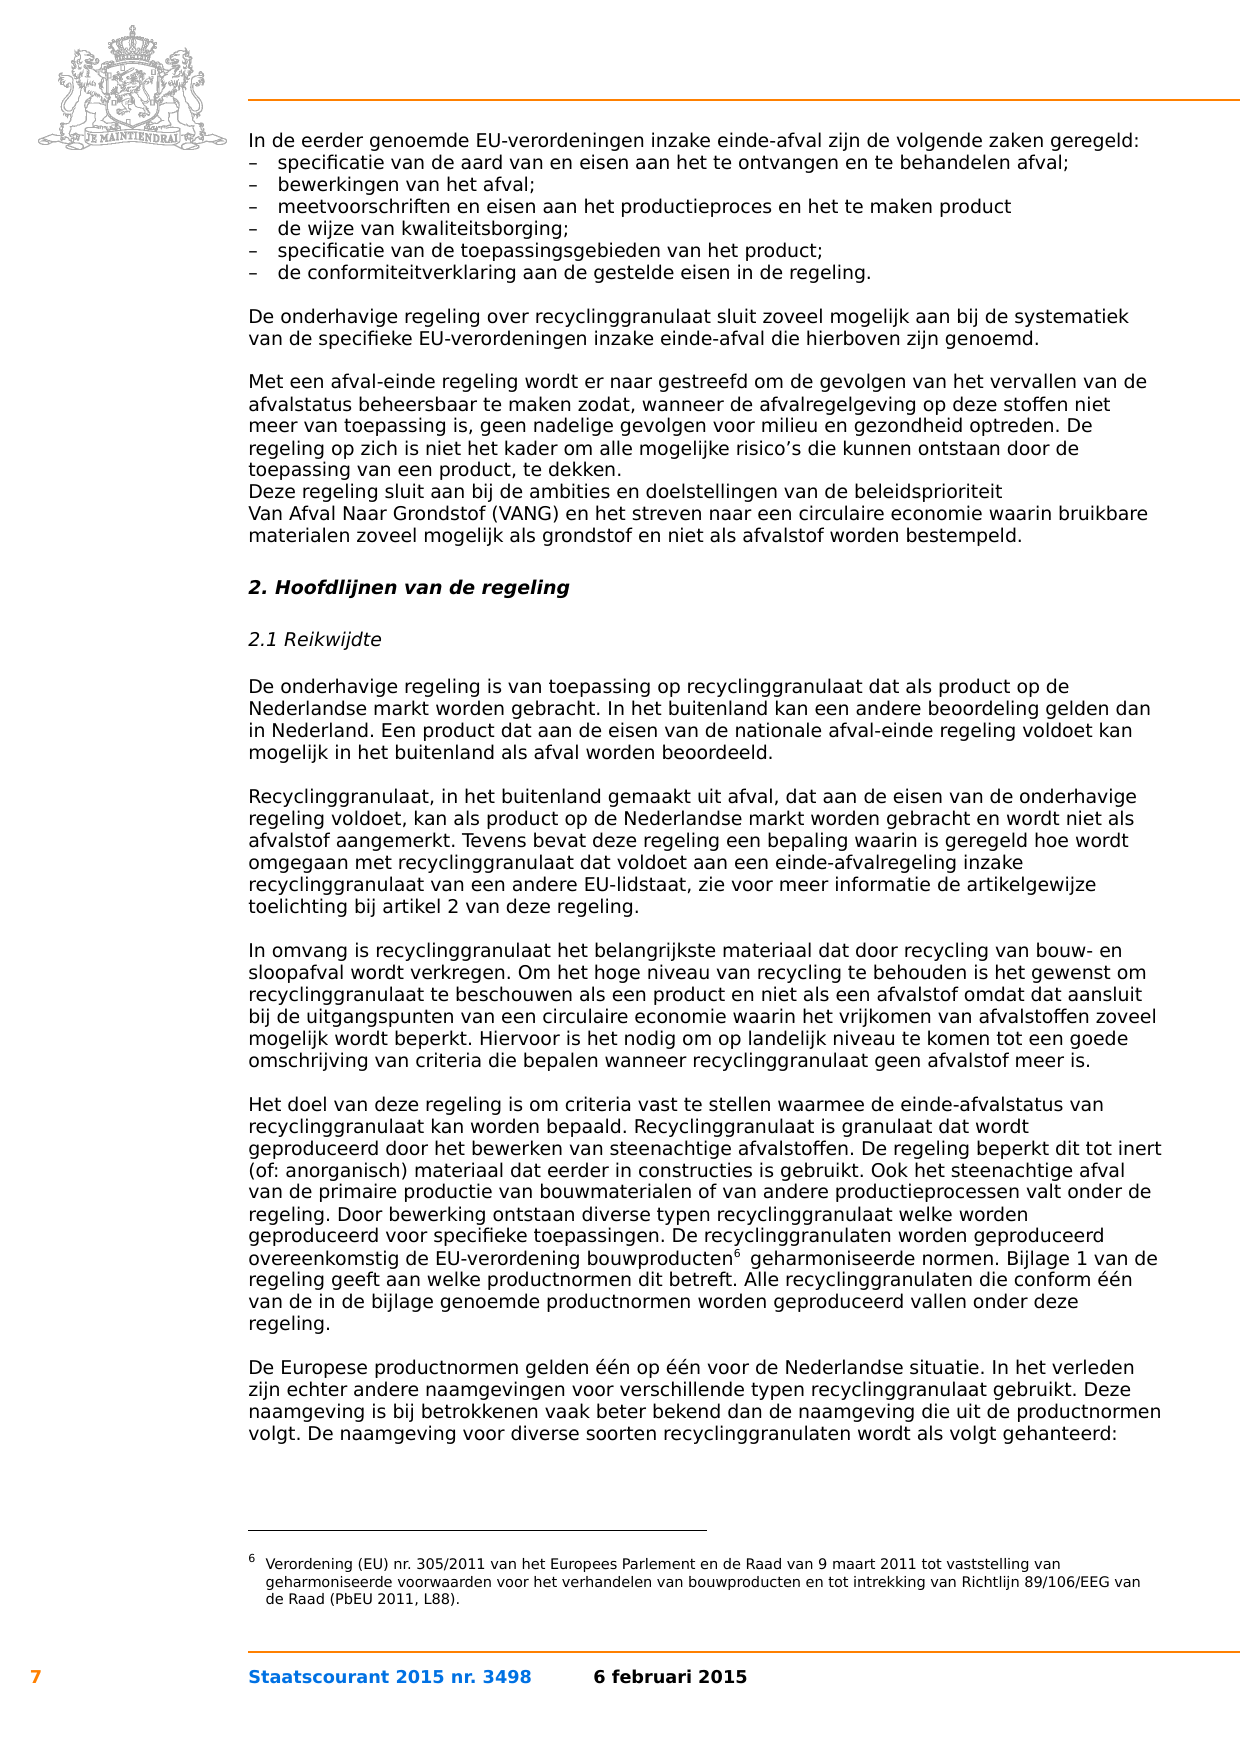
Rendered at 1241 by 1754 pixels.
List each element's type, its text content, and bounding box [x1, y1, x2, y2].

text De onderhavige regeling is van toepassing op recyclinggranulaat dat als product op de Nederlandse markt worden gebracht. In het buitenland kan een andere beoordeling gelden dan in Nederland. Een product dat aan de eisen van de nationale afval-einde regeling voldoet kan mogelijk in het buitenland als afval worden beoordeeld. [248, 676, 1163, 764]
subtitle 2.1 Reikwijdte [248, 629, 1163, 651]
text In omvang is recyclinggranulaat het belangrijkste materiaal dat door recycling van bouw- en sloopafval wordt verkregen. Om het hoge niveau van recycling te behouden is het gewenst om recyclinggranulaat te beschouwen als een product en niet als een afvalstof omdat dat aansluit bij de uitgangspunten van een circulaire economie waarin het vrijkomen van afvalstoffen zoveel mogelijk wordt beperkt. Hiervoor is het nodig om op landelijk niveau te komen tot een goede omschrijving van criteria die bepalen wanneer recyclinggranulaat geen afvalstof meer is. [248, 940, 1163, 1072]
text Het doel van deze regeling is om criteria vast te stellen waarmee de einde-afvalstatus van recyclinggranulaat kan worden bepaald. Recyclinggranulaat is granulaat dat wordt geproduceerd door het bewerken van steenachtige afvalstoffen. De regeling beperkt dit tot inert (of: anorganisch) materiaal dat eerder in constructies is gebruikt. Ook het steenachtige afval van de primaire productie van bouwmaterialen of van andere productieprocessen valt onder de regeling. Door bewerking ontstaan diverse typen recyclinggranulaat welke worden geproduceerd voor specifieke toepassingen. De recyclinggranulaten worden geproduceerd overeenkomstig de EU-verordening bouwproducten geharmoniseerde normen. Bijlage 1 van de regeling geeft aan welke productnormen dit betreft. Alle recyclinggranulaten die conform één van de in de bijlage genoemde productnormen worden geproduceerd vallen onder deze regeling. [248, 1093, 1163, 1335]
text Van Afval Naar Grondstof (VANG) en het streven naar een circulaire economie waarin bruikbare materialen zoveel mogelijk als grondstof en niet als afvalstof worden bestempeld. [248, 503, 1163, 547]
text – de conformiteitverklaring aan de gestelde eisen in de regeling. [248, 262, 1163, 284]
text Verordening (EU) nr. 305/2011 van het Europees Parlement en de Raad van 9 maart 2011 tot vaststelling van geharmoniseerde voorwaarden voor het verhandelen van bouwproducten en tot intrekking van Richtlijn 89/106/EEG van de Raad (PbEU 2011, L88). [248, 1552, 1163, 1608]
text Met een afval-einde regeling wordt er naar gestreefd om de gevolgen van het vervallen van de afvalstatus beheersbaar te maken zodat, wanneer de afvalregelgeving op deze stoffen niet meer van toepassing is, geen nadelige gevolgen voor milieu en gezondheid optreden. De regeling op zich is niet het kader om alle mogelijke risico’s die kunnen ontstaan door de toepassing van een product, te dekken. [248, 371, 1163, 481]
picture [38, 25, 227, 150]
text De onderhavige regeling over recyclinggranulaat sluit zoveel mogelijk aan bij de systematiek van de specifieke EU-verordeningen inzake einde-afval die hierboven zijn genoemd. [248, 306, 1163, 349]
text In de eerder genoemde EU-verordeningen inzake einde-afval zijn de volgende zaken geregeld: [248, 130, 1163, 152]
subtitle 2. Hoofdlijnen van de regeling [248, 577, 1163, 599]
text – specificatie van de aard van en eisen aan het te ontvangen en te behandelen afval; [248, 152, 1163, 174]
text Recyclinggranulaat, in het buitenland gemaakt uit afval, dat aan de eisen van de onderhavige regeling voldoet, kan als product op de Nederlandse markt worden gebracht en wordt niet als afvalstof aangemerkt. Tevens bevat deze regeling een bepaling waarin is geregeld hoe wordt omgegaan met recyclinggranulaat dat voldoet aan een einde-afvalregeling inzake recyclinggranulaat van een andere EU-lidstaat, zie voor meer informatie de artikelgewijze toelichting bij artikel 2 van deze regeling. [248, 786, 1163, 918]
text – bewerkingen van het afval; [248, 174, 1163, 196]
text Deze regeling sluit aan bij de ambities en doelstellingen van de beleidsprioriteit [248, 481, 1163, 503]
text – specificatie van de toepassingsgebieden van het product; [248, 240, 1163, 262]
text – de wijze van kwaliteitsborging; [248, 218, 1163, 240]
text De Europese productnormen gelden één op één voor de Nederlandse situatie. In het verleden zijn echter andere naamgevingen voor verschillende typen recyclinggranulaat gebruikt. Deze naamgeving is bij betrokkenen vaak beter bekend dan de naamgeving die uit de productnormen volgt. De naamgeving voor diverse soorten recyclinggranulaten wordt als volgt gehanteerd: [248, 1357, 1163, 1445]
text – meetvoorschriften en eisen aan het productieproces en het te maken product [248, 196, 1163, 218]
